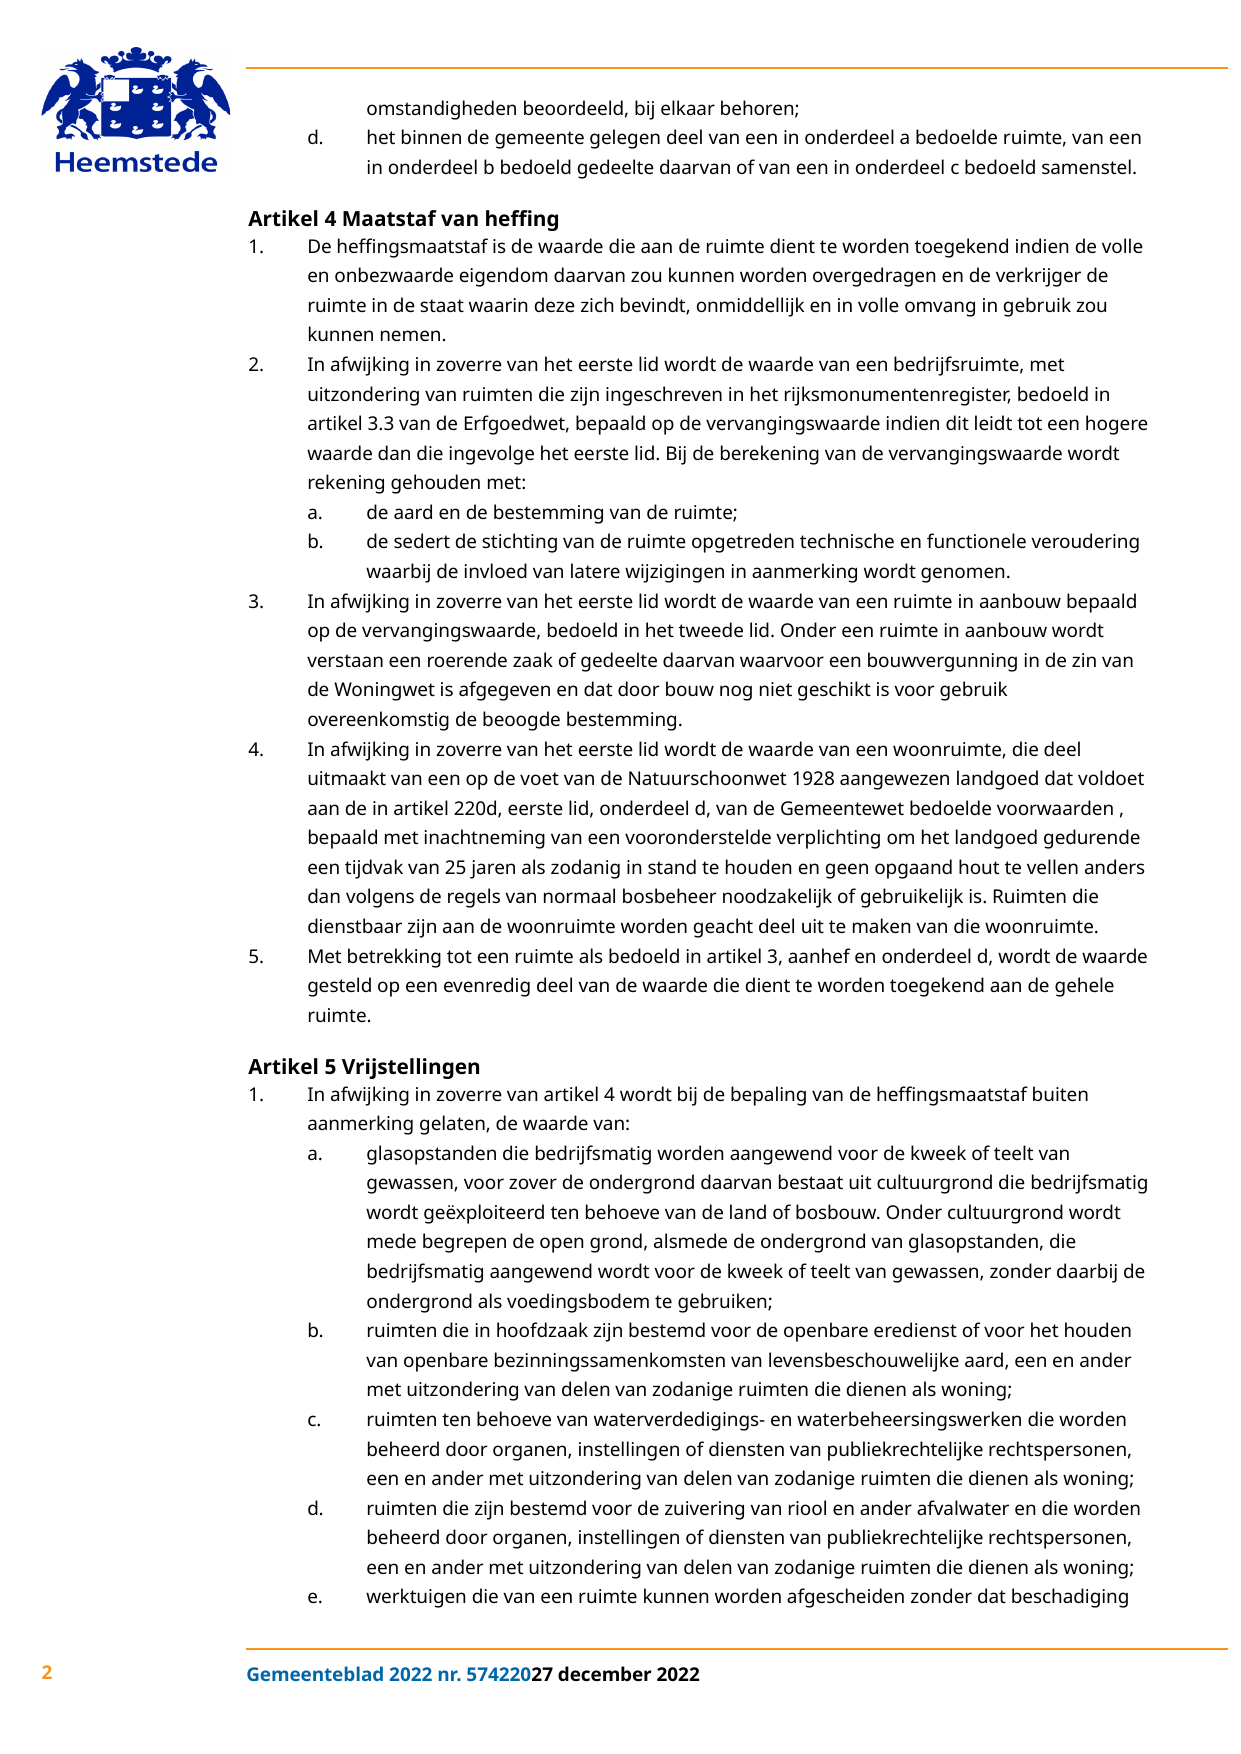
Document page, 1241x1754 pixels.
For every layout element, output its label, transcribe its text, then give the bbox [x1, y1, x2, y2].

list In afwijking in zoverre van het eerste lid wordt de waarde van een bedrijfsruimte, met uitzondering van ruimten die zijn ingeschreven in het rijksmonumentenregister, bedoeld in artikel 3.3 van de Erfgoedwet, bepaald op de vervangingswaarde indien dit leidt tot een hogere waarde dan die ingevolge het eerste lid. Bij de berekening van de vervangingswaarde wordt rekening gehouden met: [248, 351, 1152, 495]
text Artikel 5 Vrijstellingen [248, 1052, 1152, 1081]
list ruimten die in hoofdzaak zijn bestemd voor de openbare eredienst of voor het houden van openbare bezinningssamenkomsten van levensbeschouwelijke aard, een en ander met uitzondering van delen van zodanige ruimten die dienen als woning; [307, 1317, 1152, 1402]
list In afwijking in zoverre van artikel 4 wordt bij de bepaling van de heffingsmaatstaf buiten aanmerking gelaten, de waarde van: [248, 1081, 1152, 1136]
list de aard en de bestemming van de ruimte; [307, 499, 1152, 525]
list glasopstanden die bedrijfsmatig worden aangewend voor de kweek of teelt van gewassen, voor zover de ondergrond daarvan bestaat uit cultuurgrond die bedrijfsmatig wordt geëxploiteerd ten behoeve van de land of bosbouw. Onder cultuurgrond wordt mede begrepen de open grond, alsmede de ondergrond van glasopstanden, die bedrijfsmatig aangewend wordt voor de kweek of teelt van gewassen, zonder daarbij de ondergrond als voedingsbodem te gebruiken; [307, 1140, 1152, 1314]
list omstandigheden beoordeeld, bij elkaar behoren; [307, 95, 1152, 121]
picture [41, 47, 231, 172]
list De heffingsmaatstaf is de waarde die aan de ruimte dient te worden toegekend indien de volle en onbezwaarde eigendom daarvan zou kunnen worden overgedragen en de verkrijger de ruimte in de staat waarin deze zich bevindt, onmiddellijk en in volle omvang in gebruik zou kunnen nemen. [248, 233, 1152, 347]
list Met betrekking tot een ruimte als bedoeld in artikel 3, aanhef en onderdeel d, wordt de waarde gesteld op een evenredig deel van de waarde die dient te worden toegekend aan de gehele ruimte. [248, 943, 1152, 1028]
list het binnen de gemeente gelegen deel van een in onderdeel a bedoelde ruimte, van een in onderdeel b bedoeld gedeelte daarvan of van een in onderdeel c bedoeld samenstel. [307, 124, 1152, 180]
list werktuigen die van een ruimte kunnen worden afgescheiden zonder dat beschadiging [307, 1584, 1152, 1609]
list In afwijking in zoverre van het eerste lid wordt de waarde van een ruimte in aanbouw bepaald op de vervangingswaarde, bedoeld in het tweede lid. Onder een ruimte in aanbouw wordt verstaan een roerende zaak of gedeelte daarvan waarvoor een bouwvergunning in de zin van de Woningwet is afgegeven en dat door bouw nog niet geschikt is voor gebruik overeenkomstig de beoogde bestemming. [248, 588, 1152, 732]
list In afwijking in zoverre van het eerste lid wordt de waarde van een woonruimte, die deel uitmaakt van een op de voet van de Natuurschoonwet 1928 aangewezen landgoed dat voldoet aan de in artikel 220d, eerste lid, onderdeel d, van de Gemeentewet bedoelde voorwaarden , bepaald met inachtneming van een vooronderstelde verplichting om het landgoed gedurende een tijdvak van 25 jaren als zodanig in stand te houden en geen opgaand hout te vellen anders dan volgens de regels van normaal bosbeheer noodzakelijk of gebruikelijk is. Ruimten die dienstbaar zijn aan de woonruimte worden geacht deel uit te maken van die woonruimte. [248, 736, 1152, 939]
list ruimten die zijn bestemd voor de zuivering van riool en ander afvalwater en die worden beheerd door organen, instellingen of diensten van publiekrechtelijke rechtspersonen, een en ander met uitzondering van delen van zodanige ruimten die dienen als woning; [307, 1495, 1152, 1580]
list ruimten ten behoeve van waterverdedigings- en waterbeheersingswerken die worden beheerd door organen, instellingen of diensten van publiekrechtelijke rechtspersonen, een en ander met uitzondering van delen van zodanige ruimten die dienen als woning; [307, 1406, 1152, 1491]
list de sedert de stichting van de ruimte opgetreden technische en functionele veroudering waarbij de invloed van latere wijzigingen in aanmerking wordt genomen. [307, 529, 1152, 584]
text Artikel 4 Maatstaf van heffing [248, 204, 1152, 233]
